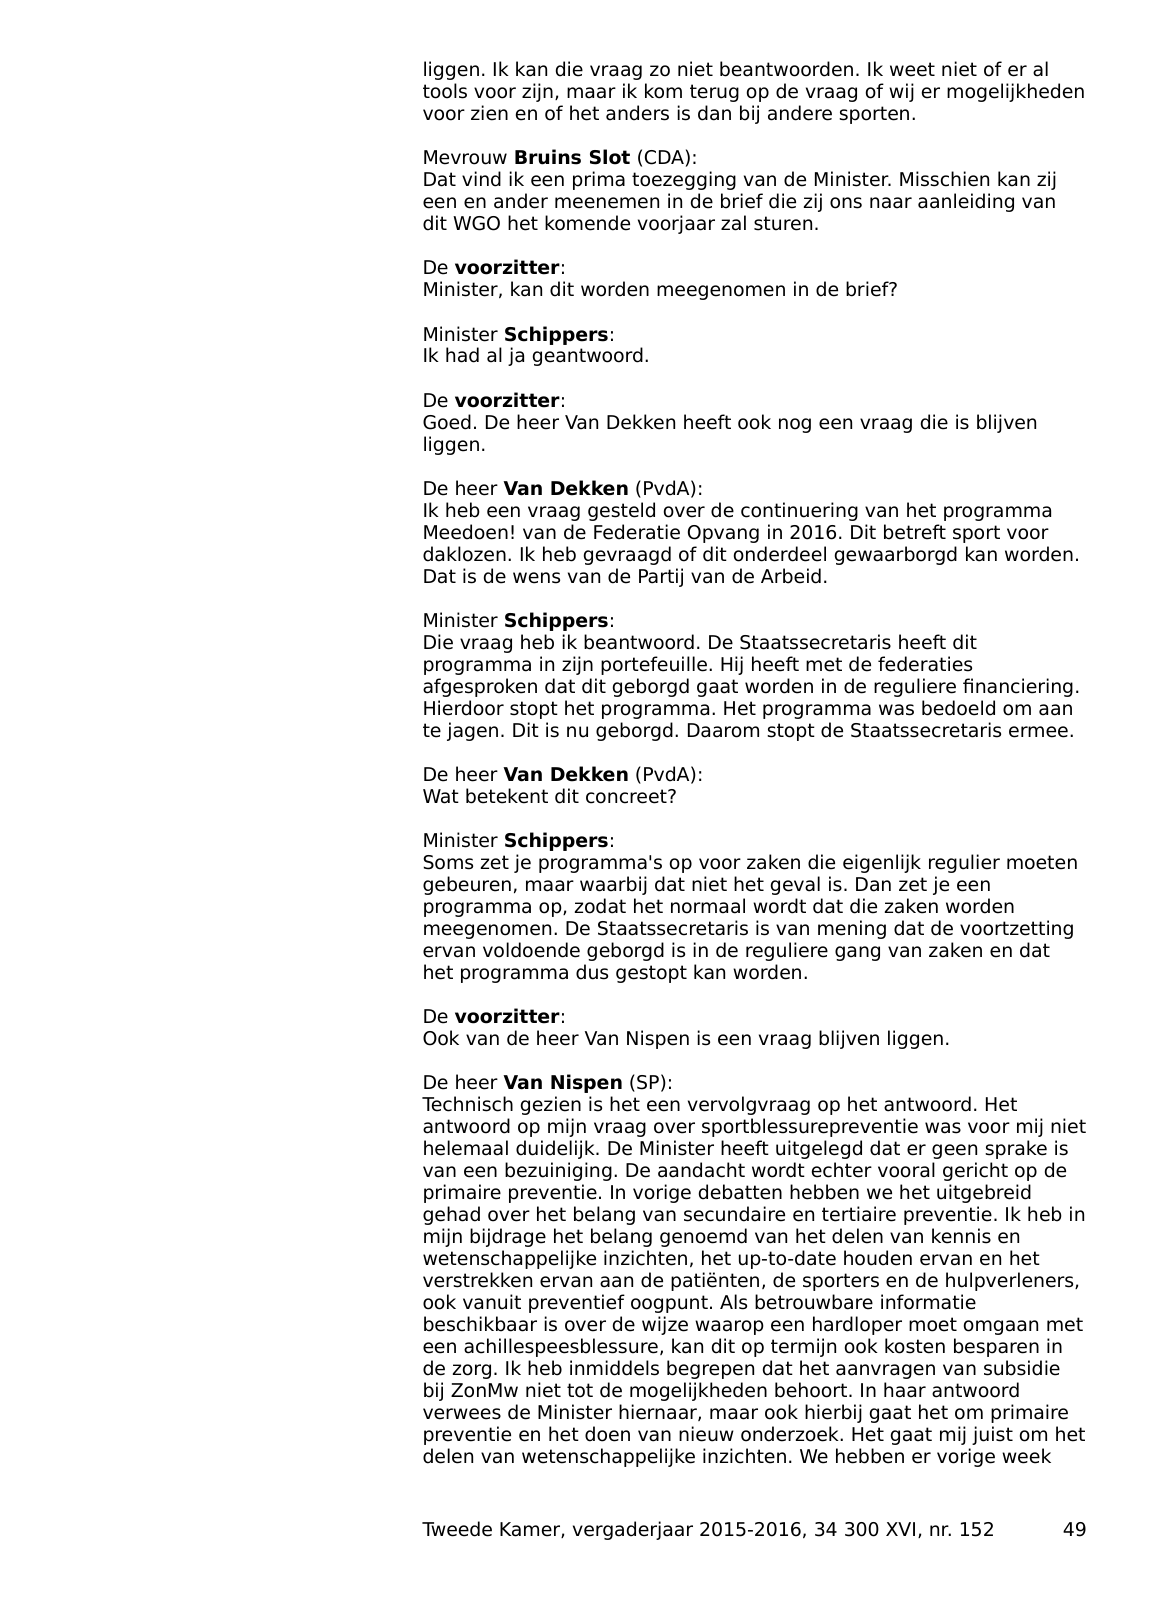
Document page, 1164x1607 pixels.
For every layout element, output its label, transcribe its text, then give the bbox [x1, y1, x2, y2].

text Minister Schippers: [422, 610, 1087, 632]
text De voorzitter: [422, 389, 1087, 412]
text Minister Schippers: [422, 830, 1087, 852]
text Ook van de heer Van Nispen is een vraag blijven liggen. [422, 1028, 1087, 1050]
text Soms zet je programma's op voor zaken die eigenlijk regulier moeten gebeuren, maar waarbij dat niet het geval is. Dan zet je een programma op, zodat het normaal wordt dat die zaken worden meegenomen. De Staatssecretaris is van mening dat de voortzetting ervan voldoende geborgd is in de reguliere gang van zaken en dat het programma dus gestopt kan worden. [422, 852, 1087, 984]
text liggen. Ik kan die vraag zo niet beantwoorden. Ik weet niet of er al tools voor zijn, maar ik kom terug op de vraag of wij er mogelijkheden voor zien en of het anders is dan bij andere sporten. [422, 59, 1087, 125]
text Minister, kan dit worden meegenomen in de brief? [422, 279, 1087, 301]
text De voorzitter: [422, 257, 1087, 279]
text De voorzitter: [422, 1006, 1087, 1028]
text De heer Van Dekken (PvdA): [422, 478, 1087, 500]
text Ik had al ja geantwoord. [422, 345, 1087, 367]
text Mevrouw Bruins Slot (CDA): [422, 147, 1087, 169]
text Die vraag heb ik beantwoord. De Staatssecretaris heeft dit programma in zijn portefeuille. Hij heeft met de federaties afgesproken dat dit geborgd gaat worden in de reguliere financiering. Hierdoor stopt het programma. Het programma was bedoeld om aan te jagen. Dit is nu geborgd. Daarom stopt de Staatssecretaris ermee. [422, 632, 1087, 742]
text De heer Van Dekken (PvdA): [422, 764, 1087, 786]
text De heer Van Nispen (SP): [422, 1072, 1087, 1094]
text Ik heb een vraag gesteld over de continuering van het programma Meedoen! van de Federatie Opvang in 2016. Dit betreft sport voor daklozen. Ik heb gevraagd of dit onderdeel gewaarborgd kan worden. Dat is de wens van de Partij van de Arbeid. [422, 500, 1087, 588]
text Minister Schippers: [422, 323, 1087, 345]
text Wat betekent dit concreet? [422, 786, 1087, 808]
text Dat vind ik een prima toezegging van de Minister. Misschien kan zij een en ander meenemen in de brief die zij ons naar aanleiding van dit WGO het komende voorjaar zal sturen. [422, 169, 1087, 235]
text Technisch gezien is het een vervolgvraag op het antwoord. Het antwoord op mijn vraag over sportblessurepreventie was voor mij niet helemaal duidelijk. De Minister heeft uitgelegd dat er geen sprake is van een bezuiniging. De aandacht wordt echter vooral gericht op de primaire preventie. In vorige debatten hebben we het uitgebreid gehad over het belang van secundaire en tertiaire preventie. Ik heb in mijn bijdrage het belang genoemd van het delen van kennis en wetenschappelijke inzichten, het up-to-date houden ervan en het verstrekken ervan aan de patiënten, de sporters en de hulpverleners, ook vanuit preventief oogpunt. Als betrouwbare informatie beschikbaar is over de wijze waarop een hardloper moet omgaan met een achillespeesblessure, kan dit op termijn ook kosten besparen in de zorg. Ik heb inmiddels begrepen dat het aanvragen van subsidie bij ZonMw niet tot de mogelijkheden behoort. In haar antwoord verwees de Minister hiernaar, maar ook hierbij gaat het om primaire preventie en het doen van nieuw onderzoek. Het gaat mij juist om het delen van wetenschappelijke inzichten. We hebben er vorige week [422, 1094, 1087, 1468]
text Goed. De heer Van Dekken heeft ook nog een vraag die is blijven liggen. [422, 412, 1087, 456]
